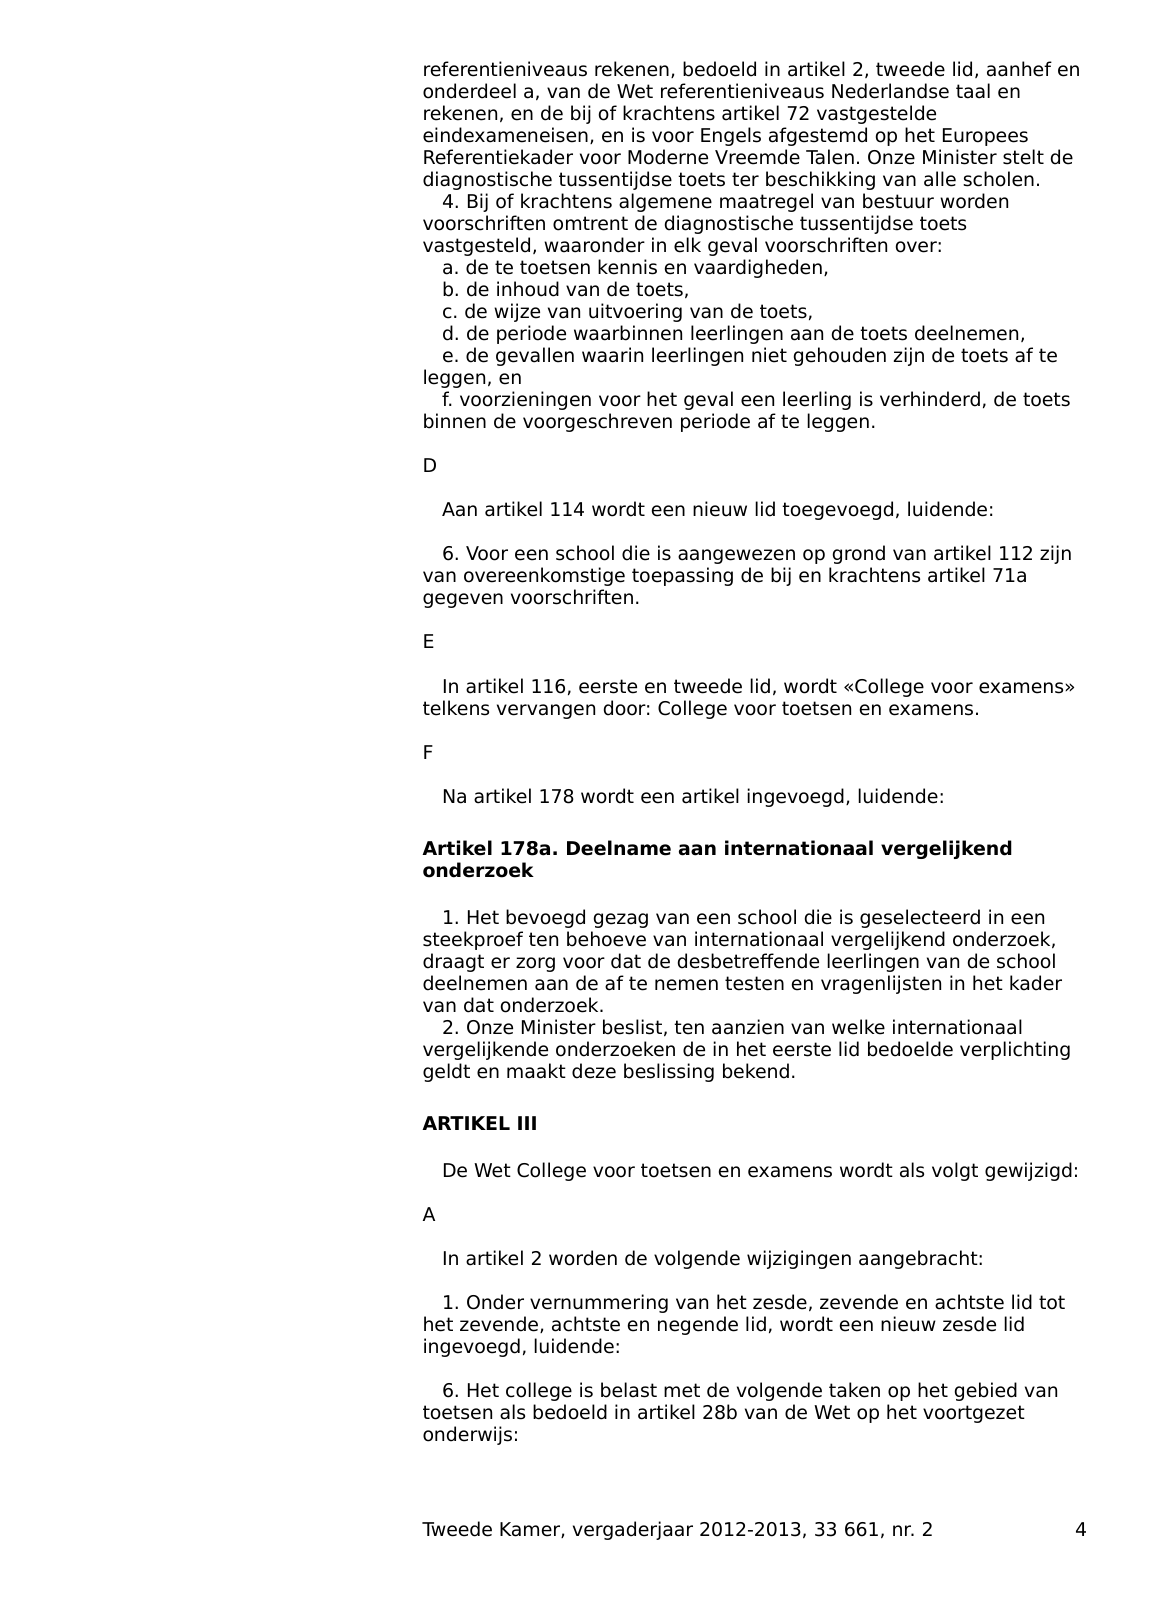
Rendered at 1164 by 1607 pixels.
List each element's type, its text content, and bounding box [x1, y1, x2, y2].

text 1. Het bevoegd gezag van een school die is geselecteerd in een steekproef ten behoeve van internationaal vergelijkend onderzoek, draagt er zorg voor dat de desbetreffende leerlingen van de school deelnemen aan de af te nemen testen en vragenlijsten in het kader van dat onderzoek. [422, 907, 1087, 1017]
text De Wet College voor toetsen en examens wordt als volgt gewijzigd: [422, 1159, 1087, 1182]
text f. voorzieningen voor het geval een leerling is verhinderd, de toets binnen de voorgeschreven periode af te leggen. [422, 389, 1087, 433]
text d. de periode waarbinnen leerlingen aan de toets deelnemen, [422, 323, 1087, 345]
text 6. Voor een school die is aangewezen op grond van artikel 112 zijn van overeenkomstige toepassing de bij en krachtens artikel 71a gegeven voorschriften. [422, 543, 1087, 609]
text c. de wijze van uitvoering van de toets, [422, 301, 1087, 323]
text referentieniveaus rekenen, bedoeld in artikel 2, tweede lid, aanhef en onderdeel a, van de Wet referentieniveaus Nederlandse taal en rekenen, en de bij of krachtens artikel 72 vastgestelde eindexameneisen, en is voor Engels afgestemd op het Europees Referentiekader voor Moderne Vreemde Talen. Onze Minister stelt de diagnostische tussentijdse toets ter beschikking van alle scholen. [422, 59, 1087, 191]
text a. de te toetsen kennis en vaardigheden, [422, 257, 1087, 279]
text e. de gevallen waarin leerlingen niet gehouden zijn de toets af te leggen, en [422, 345, 1087, 389]
text 6. Het college is belast met de volgende taken op het gebied van toetsen als bedoeld in artikel 28b van de Wet op het voortgezet onderwijs: [422, 1380, 1087, 1446]
text F [422, 742, 1087, 764]
text In artikel 2 worden de volgende wijzigingen aangebracht: [422, 1248, 1087, 1270]
text b. de inhoud van de toets, [422, 279, 1087, 301]
text 1. Onder vernummering van het zesde, zevende en achtste lid tot het zevende, achtste en negende lid, wordt een nieuw zesde lid ingevoegd, luidende: [422, 1292, 1087, 1358]
text A [422, 1204, 1087, 1226]
subtitle Artikel 178a. Deelname aan internationaal vergelijkend onderzoek [422, 838, 1087, 882]
text E [422, 631, 1087, 653]
text In artikel 116, eerste en tweede lid, wordt «College voor examens» telkens vervangen door: College voor toetsen en examens. [422, 676, 1087, 719]
text 4. Bij of krachtens algemene maatregel van bestuur worden voorschriften omtrent de diagnostische tussentijdse toets vastgesteld, waaronder in elk geval voorschriften over: [422, 191, 1087, 257]
text D [422, 455, 1087, 477]
subtitle ARTIKEL III [422, 1113, 1087, 1134]
text Aan artikel 114 wordt een nieuw lid toegevoegd, luidende: [422, 499, 1087, 521]
text 2. Onze Minister beslist, ten aanzien van welke internationaal vergelijkende onderzoeken de in het eerste lid bedoelde verplichting geldt en maakt deze beslissing bekend. [422, 1017, 1087, 1083]
text Na artikel 178 wordt een artikel ingevoegd, luidende: [422, 786, 1087, 808]
